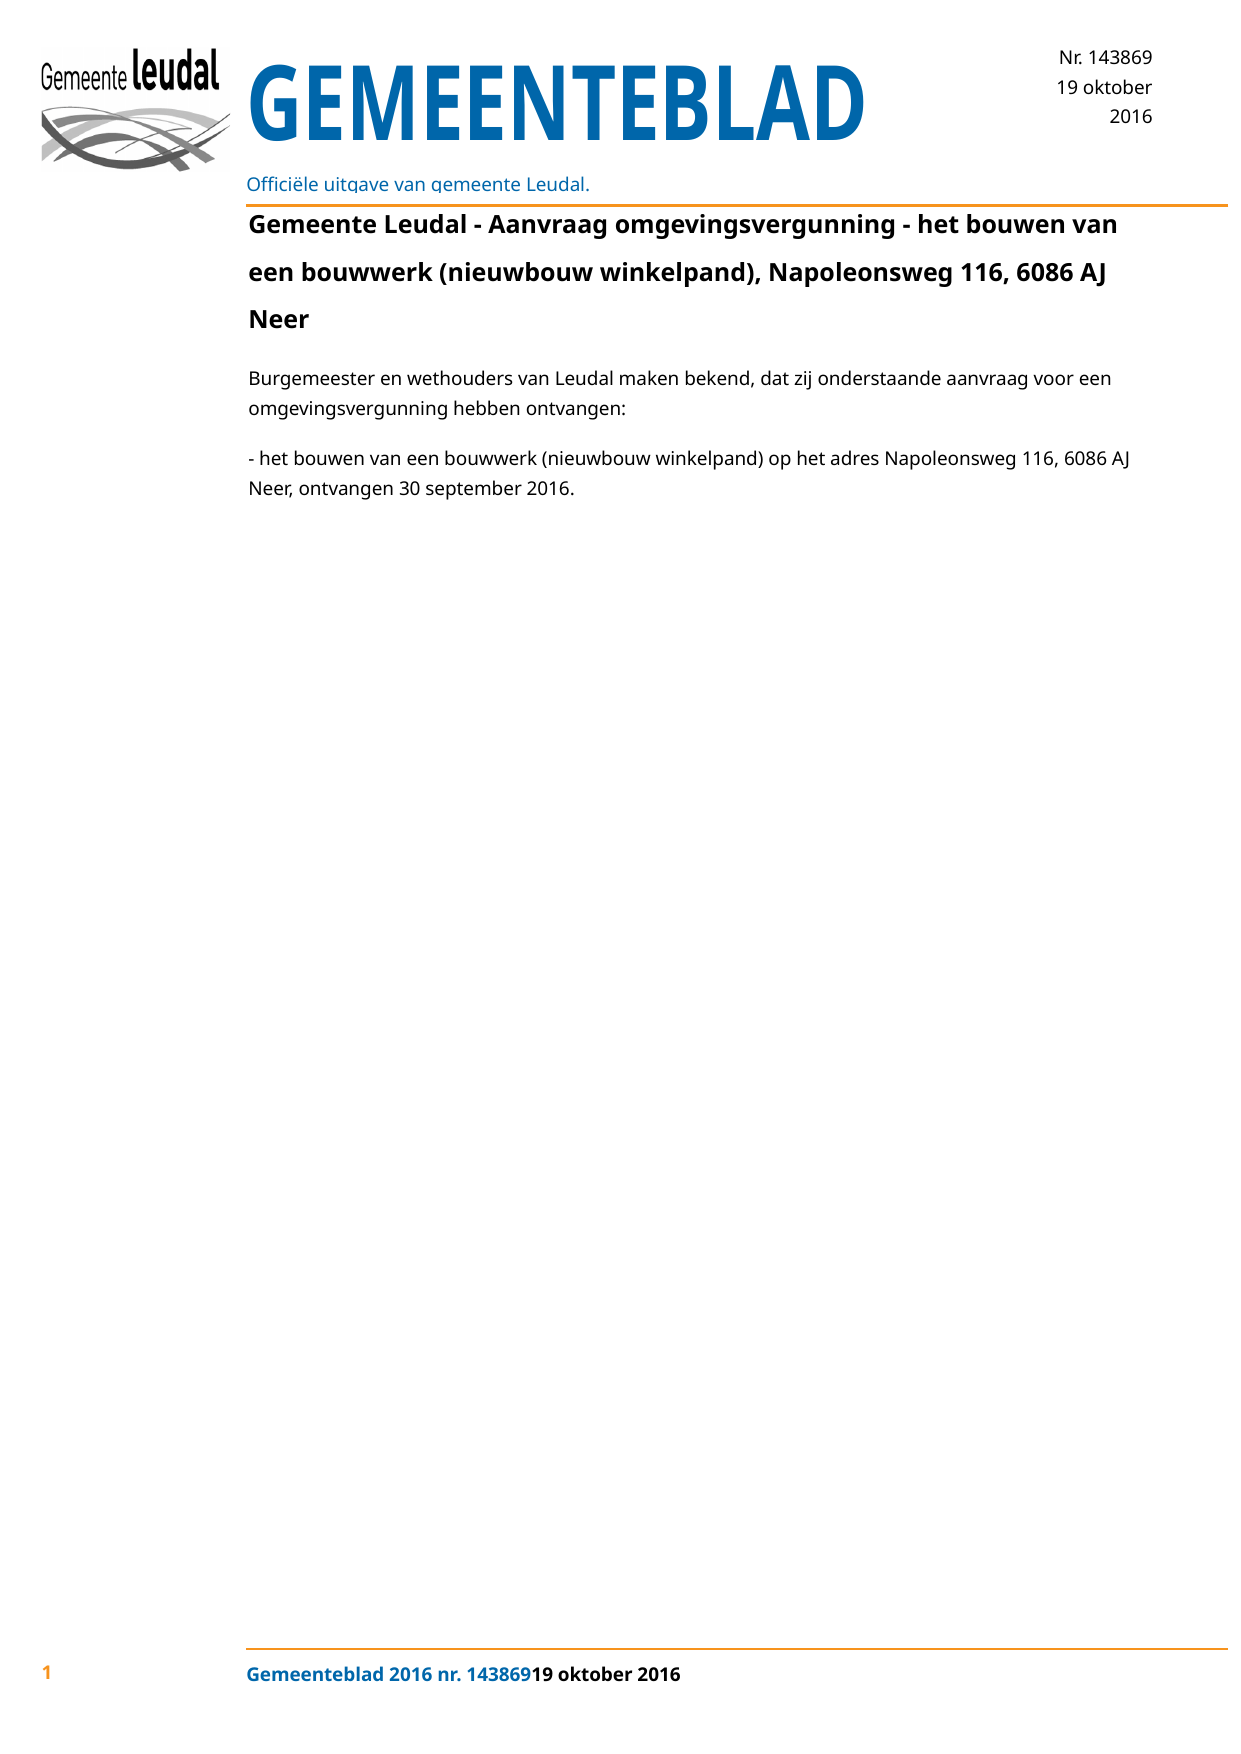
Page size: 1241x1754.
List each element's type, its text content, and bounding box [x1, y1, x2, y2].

text - het bouwen van een bouwwerk (nieuwbouw winkelpand) op het adres Napoleonsweg 116, 6086 AJ Neer, ontvangen 30 september 2016. [248, 446, 1152, 501]
text Gemeente Leudal - Aanvraag omgevingsvergunning - het bouwen van een bouwwerk (nieuwbouw winkelpand), Napoleonsweg 116, 6086 AJ Neer [248, 207, 1152, 336]
text Burgemeester en wethouders van Leudal maken bekend, dat zij onderstaande aanvraag voor een omgevingsvergunning hebben ontvangen: [248, 366, 1152, 421]
picture [41, 47, 231, 172]
